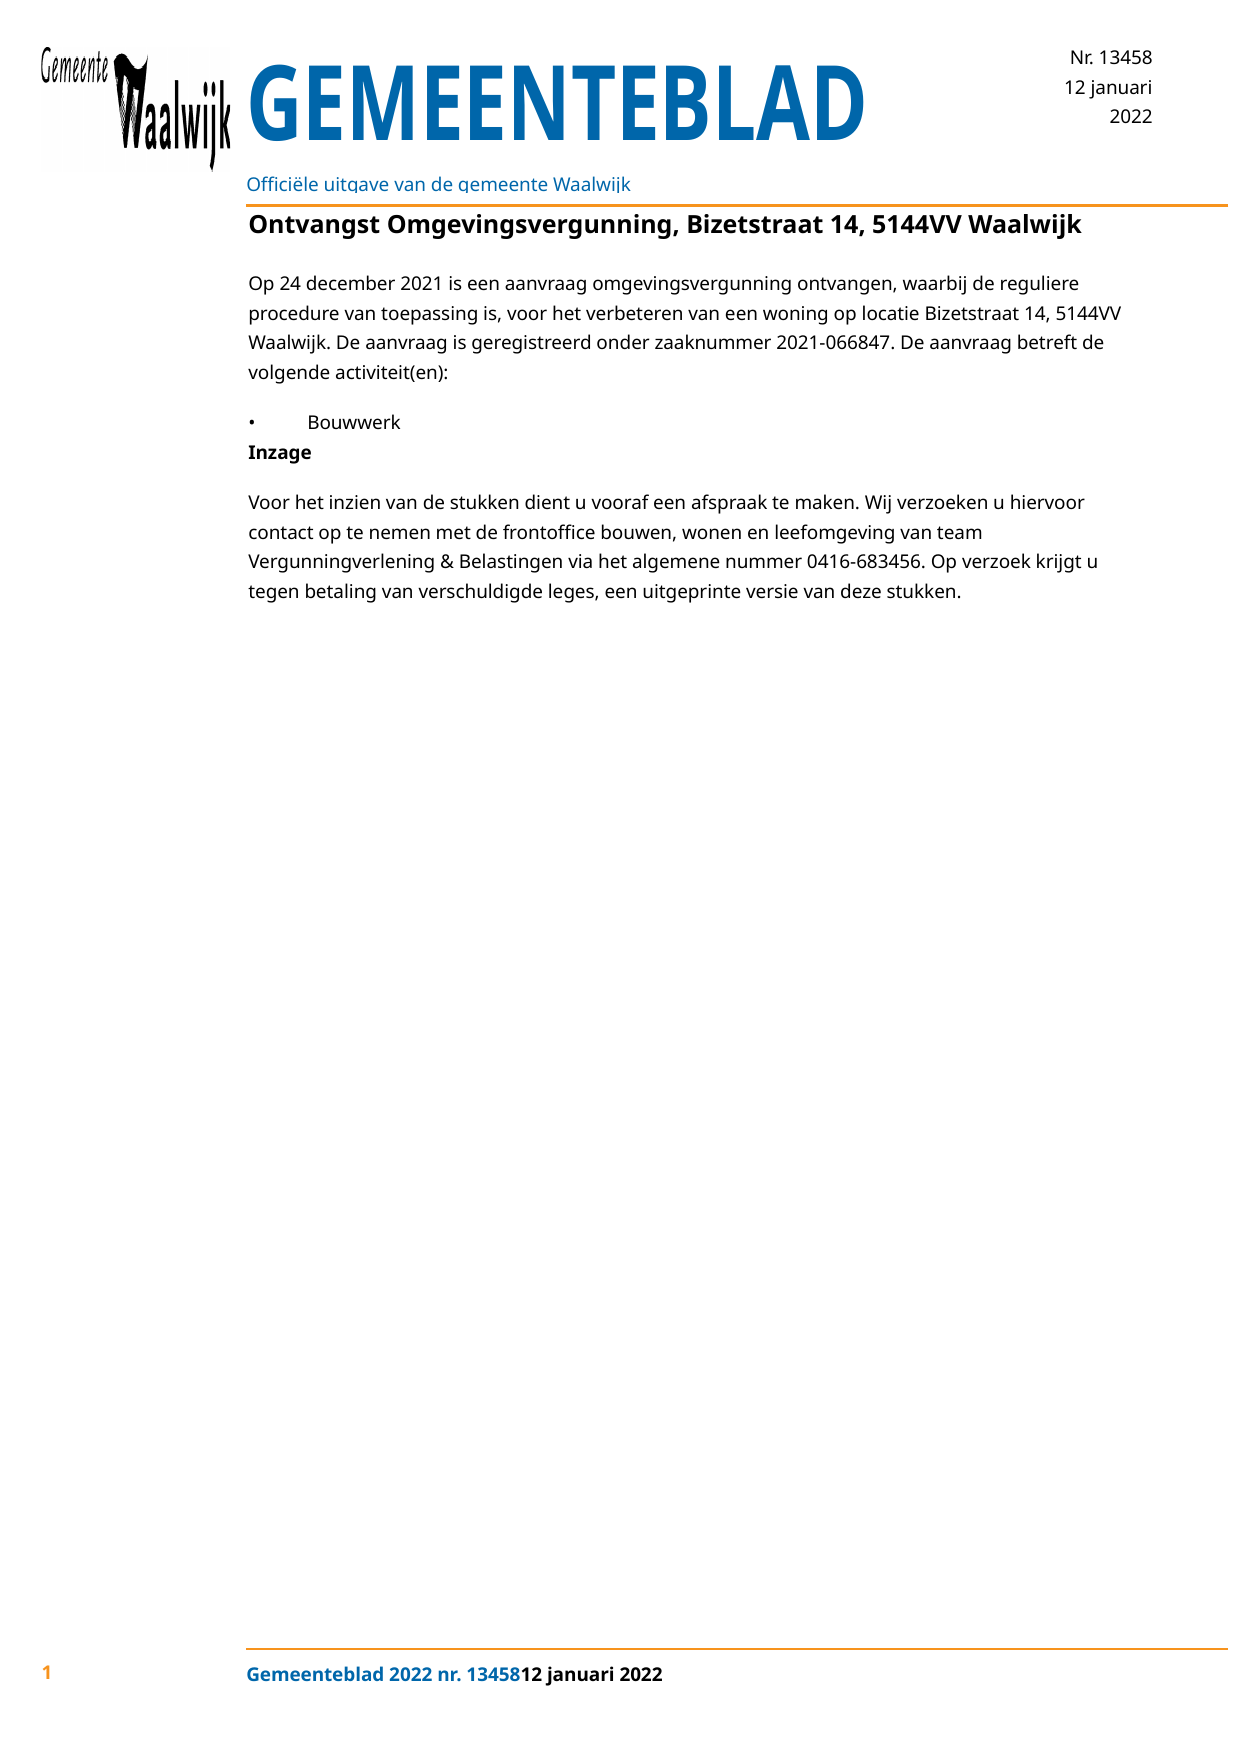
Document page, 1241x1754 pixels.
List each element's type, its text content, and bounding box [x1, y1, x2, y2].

text Inzage [248, 439, 1152, 465]
text Voor het inzien van de stukken dient u vooraf een afspraak te maken. Wij verzoeken u hiervoor contact op te nemen met de frontoffice bouwen, wonen en leefomgeving van team Vergunningverlening & Belastingen via het algemene nummer 0416-683456. Op verzoek krijgt u tegen betaling van verschuldigde leges, een uitgeprinte versie van deze stukken. [248, 489, 1152, 604]
picture [41, 47, 231, 172]
text Op 24 december 2021 is een aanvraag omgevingsvergunning ontvangen, waarbij de reguliere procedure van toepassing is, voor het verbeteren van een woning op locatie Bizetstraat 14, 5144VV Waalwijk. De aanvraag is geregistreerd onder zaaknummer 2021-066847. De aanvraag betreft de volgende activiteit(en): [248, 270, 1152, 385]
text Ontvangst Omgevingsvergunning, Bizetstraat 14, 5144VV Waalwijk [248, 207, 1152, 241]
list Bouwwerk [248, 409, 1152, 435]
